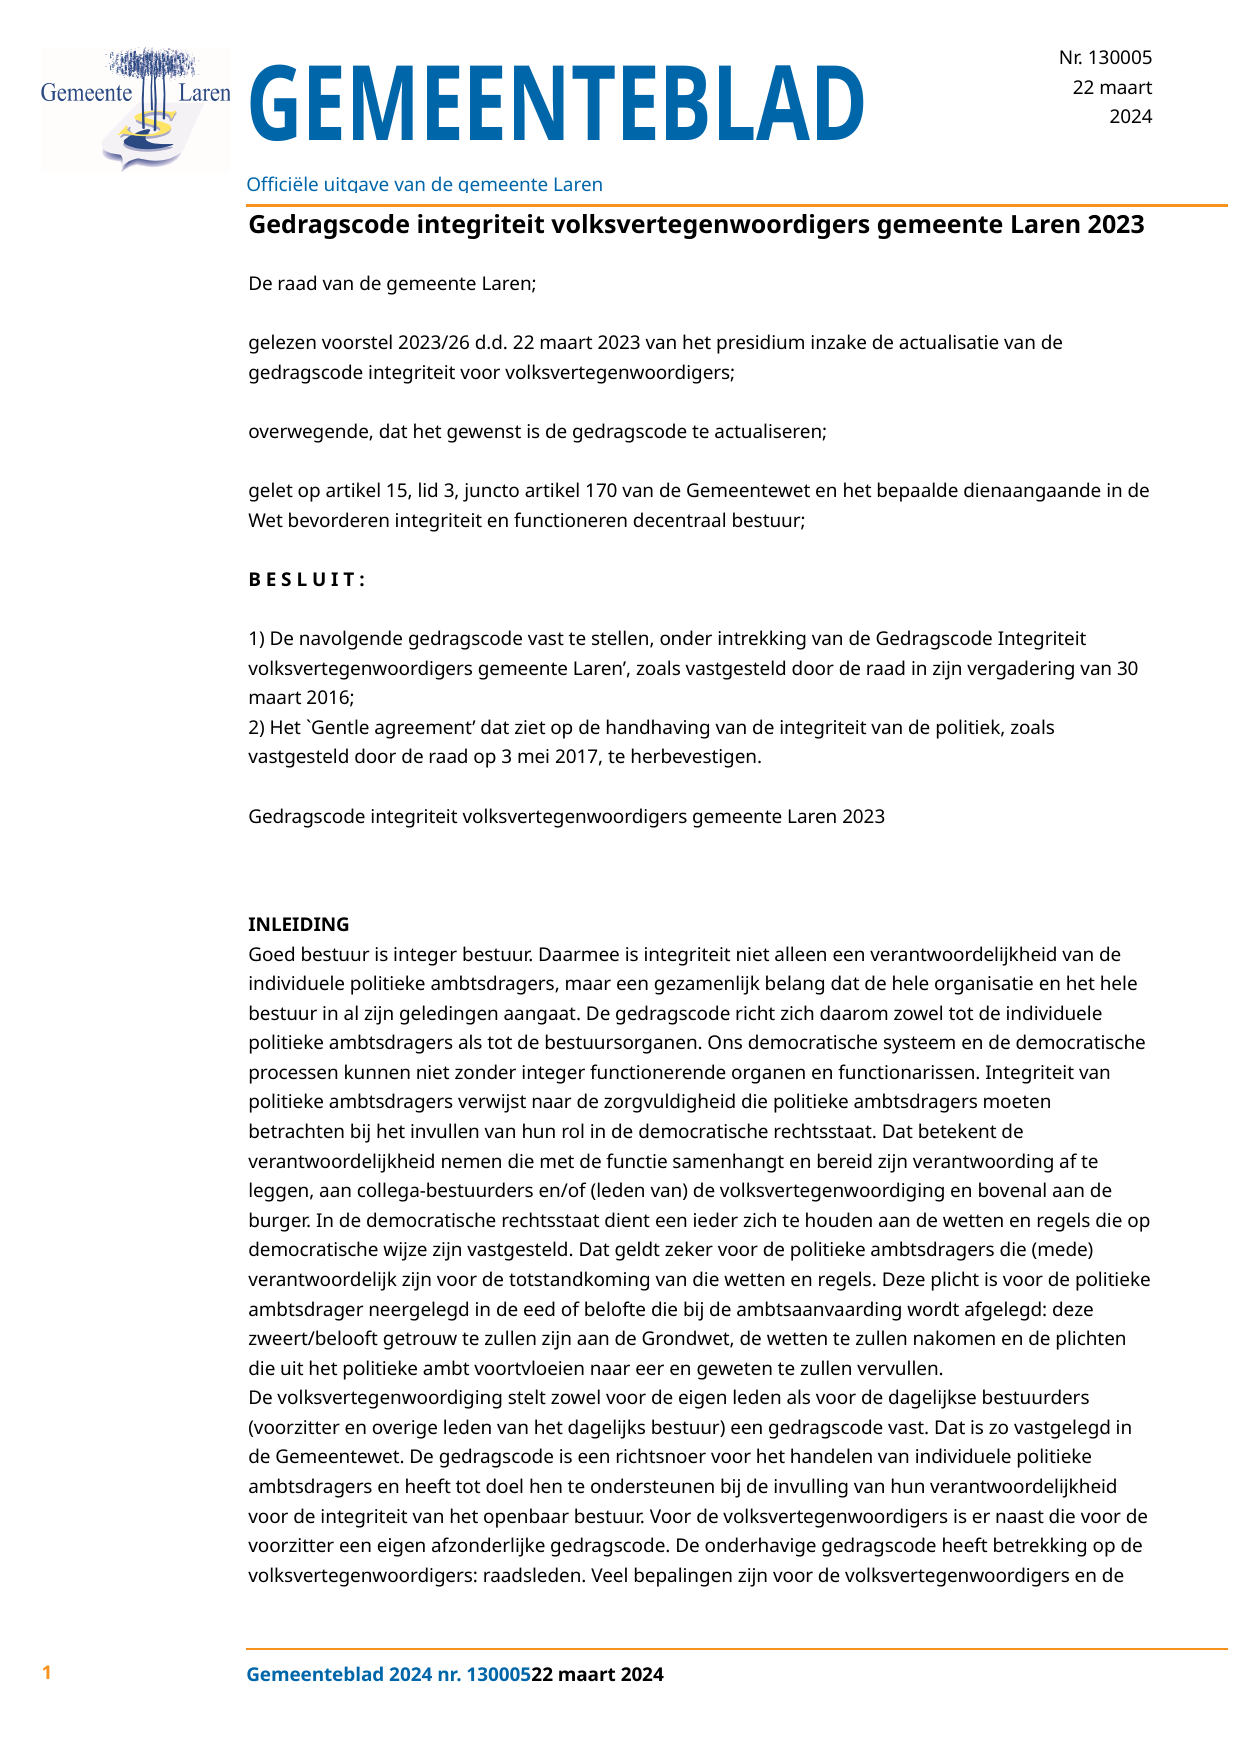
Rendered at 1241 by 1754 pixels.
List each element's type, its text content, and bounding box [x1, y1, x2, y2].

text INLEIDING [248, 911, 1152, 937]
text 1) De navolgende gedragscode vast te stellen, onder intrekking van de Gedragscode Integriteit volksvertegenwoordigers gemeente Laren’, zoals vastgesteld door de raad in zijn vergadering van 30 maart 2016; [248, 625, 1152, 710]
text De raad van de gemeente Laren; [248, 270, 1152, 296]
picture [41, 47, 231, 172]
text Gedragscode integriteit volksvertegenwoordigers gemeente Laren 2023 [248, 803, 1152, 828]
text overwegende, dat het gewenst is de gedragscode te actualiseren; [248, 418, 1152, 444]
text gelet op artikel 15, lid 3, juncto artikel 170 van de Gemeentewet en het bepaalde dienaangaande in de Wet bevorderen integriteit en functioneren decentraal bestuur; [248, 477, 1152, 533]
text 2) Het `Gentle agreement’ dat ziet op de handhaving van de integriteit van de politiek, zoals vastgesteld door de raad op 3 mei 2017, te herbevestigen. [248, 714, 1152, 769]
text Goed bestuur is integer bestuur. Daarmee is integriteit niet alleen een verantwoordelijkheid van de individuele politieke ambtsdragers, maar een gezamenlijk belang dat de hele organisatie en het hele bestuur in al zijn geledingen aangaat. De gedragscode richt zich daarom zowel tot de individuele politieke ambtsdragers als tot de bestuursorganen. Ons democratische systeem en de democratische processen kunnen niet zonder integer functionerende organen en functionarissen. Integriteit van politieke ambtsdragers verwijst naar de zorgvuldigheid die politieke ambtsdragers moeten betrachten bij het invullen van hun rol in de democratische rechtsstaat. Dat betekent de verantwoordelijkheid nemen die met de functie samenhangt en bereid zijn verantwoording af te leggen, aan collega-bestuurders en/of (leden van) de volksvertegenwoordiging en bovenal aan de burger. In de democratische rechtsstaat dient een ieder zich te houden aan de wetten en regels die op democratische wijze zijn vastgesteld. Dat geldt zeker voor de politieke ambtsdragers die (mede) verantwoordelijk zijn voor de totstandkoming van die wetten en regels. Deze plicht is voor de politieke ambtsdrager neergelegd in de eed of belofte die bij de ambtsaanvaarding wordt afgelegd: deze zweert/belooft getrouw te zullen zijn aan de Grondwet, de wetten te zullen nakomen en de plichten die uit het politieke ambt voortvloeien naar eer en geweten te zullen vervullen. [248, 941, 1152, 1381]
text gelezen voorstel 2023/26 d.d. 22 maart 2023 van het presidium inzake de actualisatie van de gedragscode integriteit voor volksvertegenwoordigers; [248, 329, 1152, 385]
text B E S L U I T : [248, 566, 1152, 592]
text De volksvertegenwoordiging stelt zowel voor de eigen leden als voor de dagelijkse bestuurders (voorzitter en overige leden van het dagelijks bestuur) een gedragscode vast. Dat is zo vastgelegd in de Gemeentewet. De gedragscode is een richtsnoer voor het handelen van individuele politieke ambtsdragers en heeft tot doel hen te ondersteunen bij de invulling van hun verantwoordelijkheid voor de integriteit van het openbaar bestuur. Voor de volksvertegenwoordigers is er naast die voor de voorzitter een eigen afzonderlijke gedragscode. De onderhavige gedragscode heeft betrekking op de volksvertegenwoordigers: raadsleden. Veel bepalingen zijn voor de volksvertegenwoordigers en de [248, 1384, 1152, 1588]
text Gedragscode integriteit volksvertegenwoordigers gemeente Laren 2023 [248, 207, 1152, 241]
